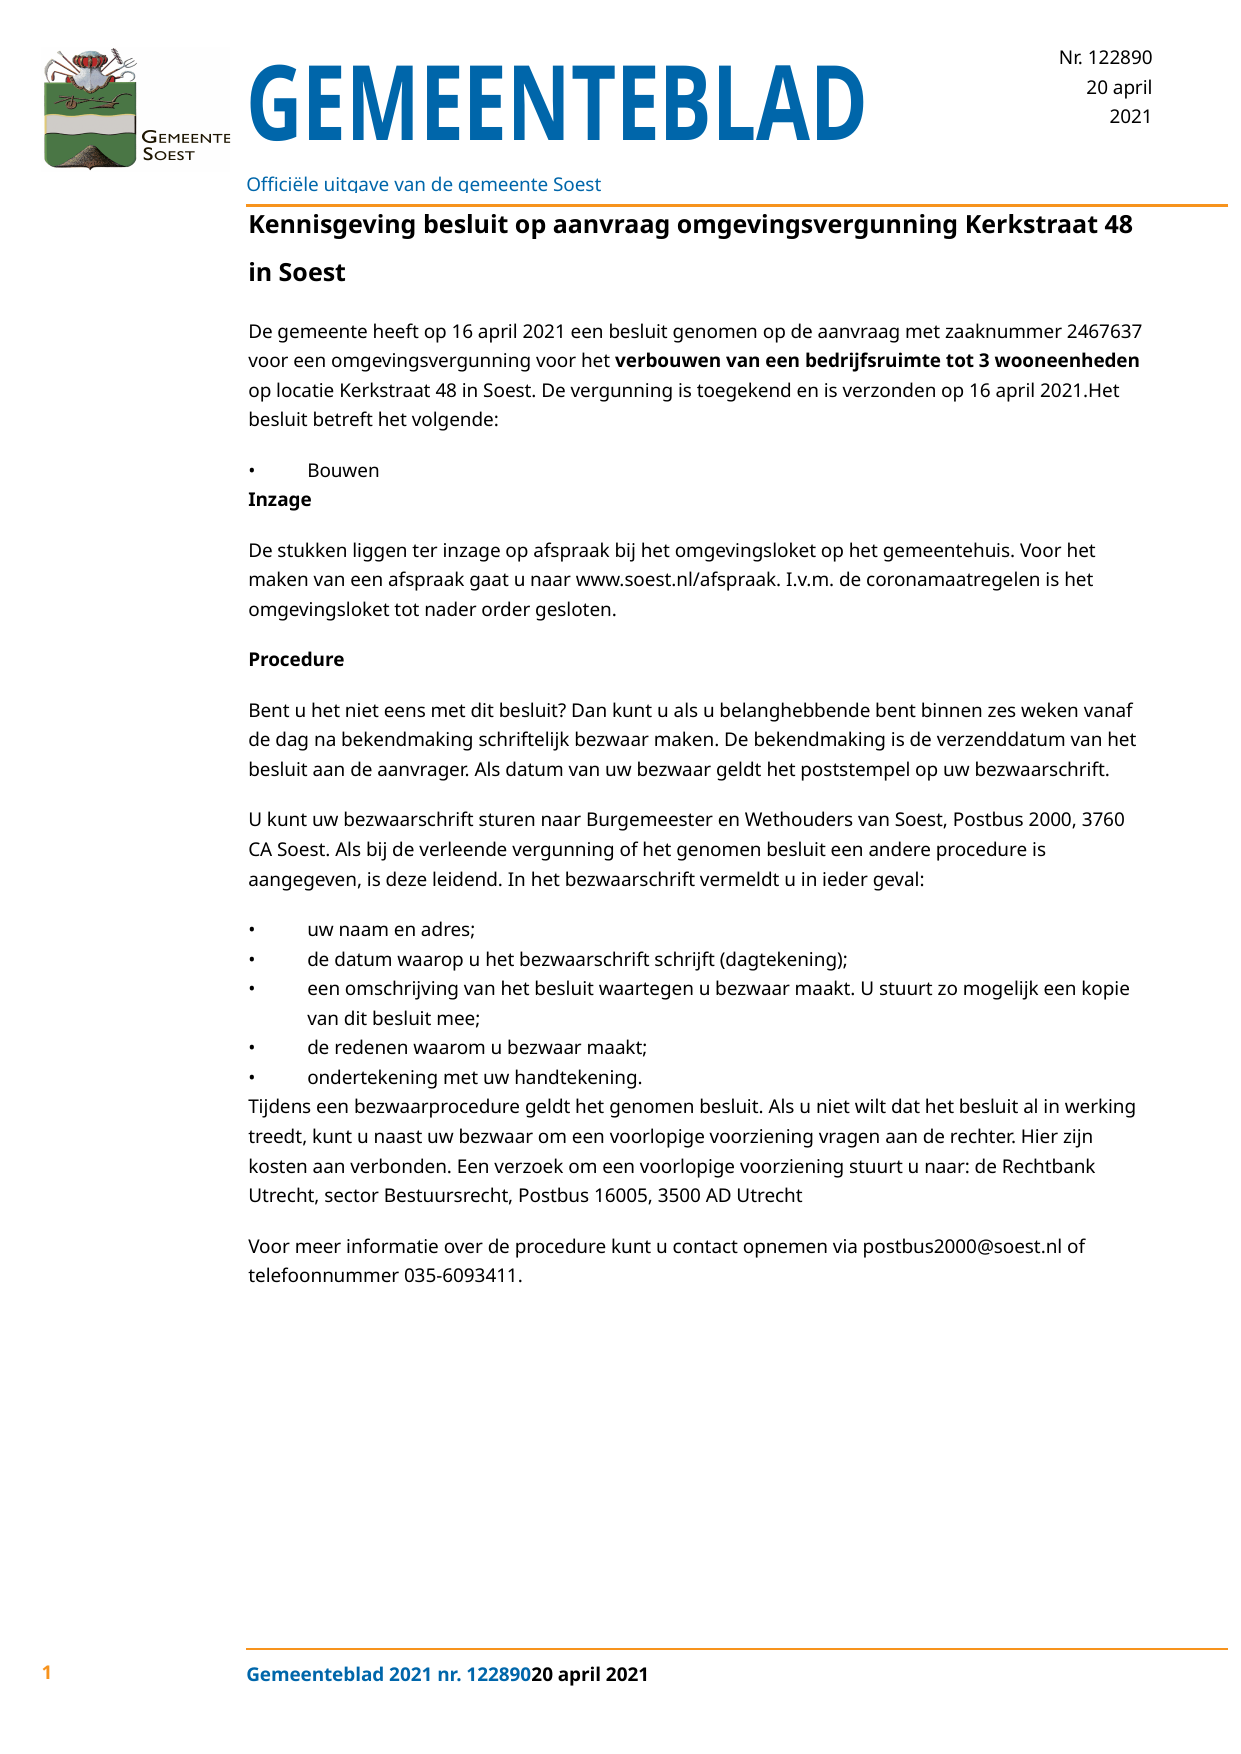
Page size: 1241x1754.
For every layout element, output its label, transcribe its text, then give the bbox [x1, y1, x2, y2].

list een omschrijving van het besluit waartegen u bezwaar maakt. U stuurt zo mogelijk een kopie van dit besluit mee; [248, 975, 1152, 1031]
list ondertekening met uw handtekening. [248, 1064, 1152, 1090]
text Procedure [248, 647, 1152, 672]
text Bent u het niet eens met dit besluit? Dan kunt u als u belanghebbende bent binnen zes weken vanaf de dag na bekendmaking schriftelijk bezwaar maken. De bekendmaking is de verzenddatum van het besluit aan de aanvrager. Als datum van uw bezwaar geldt het poststempel op uw bezwaarschrift. [248, 697, 1152, 782]
list uw naam en adres; [248, 916, 1152, 942]
text De gemeente heeft op 16 april 2021 een besluit genomen op de aanvraag met zaaknummer 2467637 voor een omgevingsvergunning voor het verbouwen van een bedrijfsruimte tot 3 wooneenheden op locatie Kerkstraat 48 in Soest. De vergunning is toegekend en is verzonden op 16 april 2021.Het besluit betreft het volgende: [248, 318, 1152, 432]
list de redenen waarom u bezwaar maakt; [248, 1034, 1152, 1060]
text De stukken liggen ter inzage op afspraak bij het omgevingsloket op het gemeentehuis. Voor het maken van een afspraak gaat u naar www.soest.nl/afspraak. I.v.m. de coronamaatregelen is het omgevingsloket tot nader order gesloten. [248, 537, 1152, 622]
text Tijdens een bezwaarprocedure geldt het genomen besluit. Als u niet wilt dat het besluit al in werking treedt, kunt u naast uw bezwaar om een voorlopige voorziening vragen aan de rechter. Hier zijn kosten aan verbonden. Een verzoek om een voorlopige voorziening stuurt u naar: de Rechtbank Utrecht, sector Bestuursrecht, Postbus 16005, 3500 AD Utrecht [248, 1094, 1152, 1208]
picture [41, 47, 231, 172]
text Voor meer informatie over de procedure kunt u contact opnemen via postbus2000@soest.nl of telefoonnummer 035-6093411. [248, 1233, 1152, 1288]
list Bouwen [248, 457, 1152, 483]
text Inzage [248, 487, 1152, 512]
text Kennisgeving besluit op aanvraag omgevingsvergunning Kerkstraat 48 in Soest [248, 207, 1152, 288]
list de datum waarop u het bezwaarschrift schrijft (dagtekening); [248, 946, 1152, 972]
text U kunt uw bezwaarschrift sturen naar Burgemeester en Wethouders van Soest, Postbus 2000, 3760 CA Soest. Als bij de verleende vergunning of het genomen besluit een andere procedure is aangegeven, is deze leidend. In het bezwaarschrift vermeldt u in ieder geval: [248, 807, 1152, 892]
